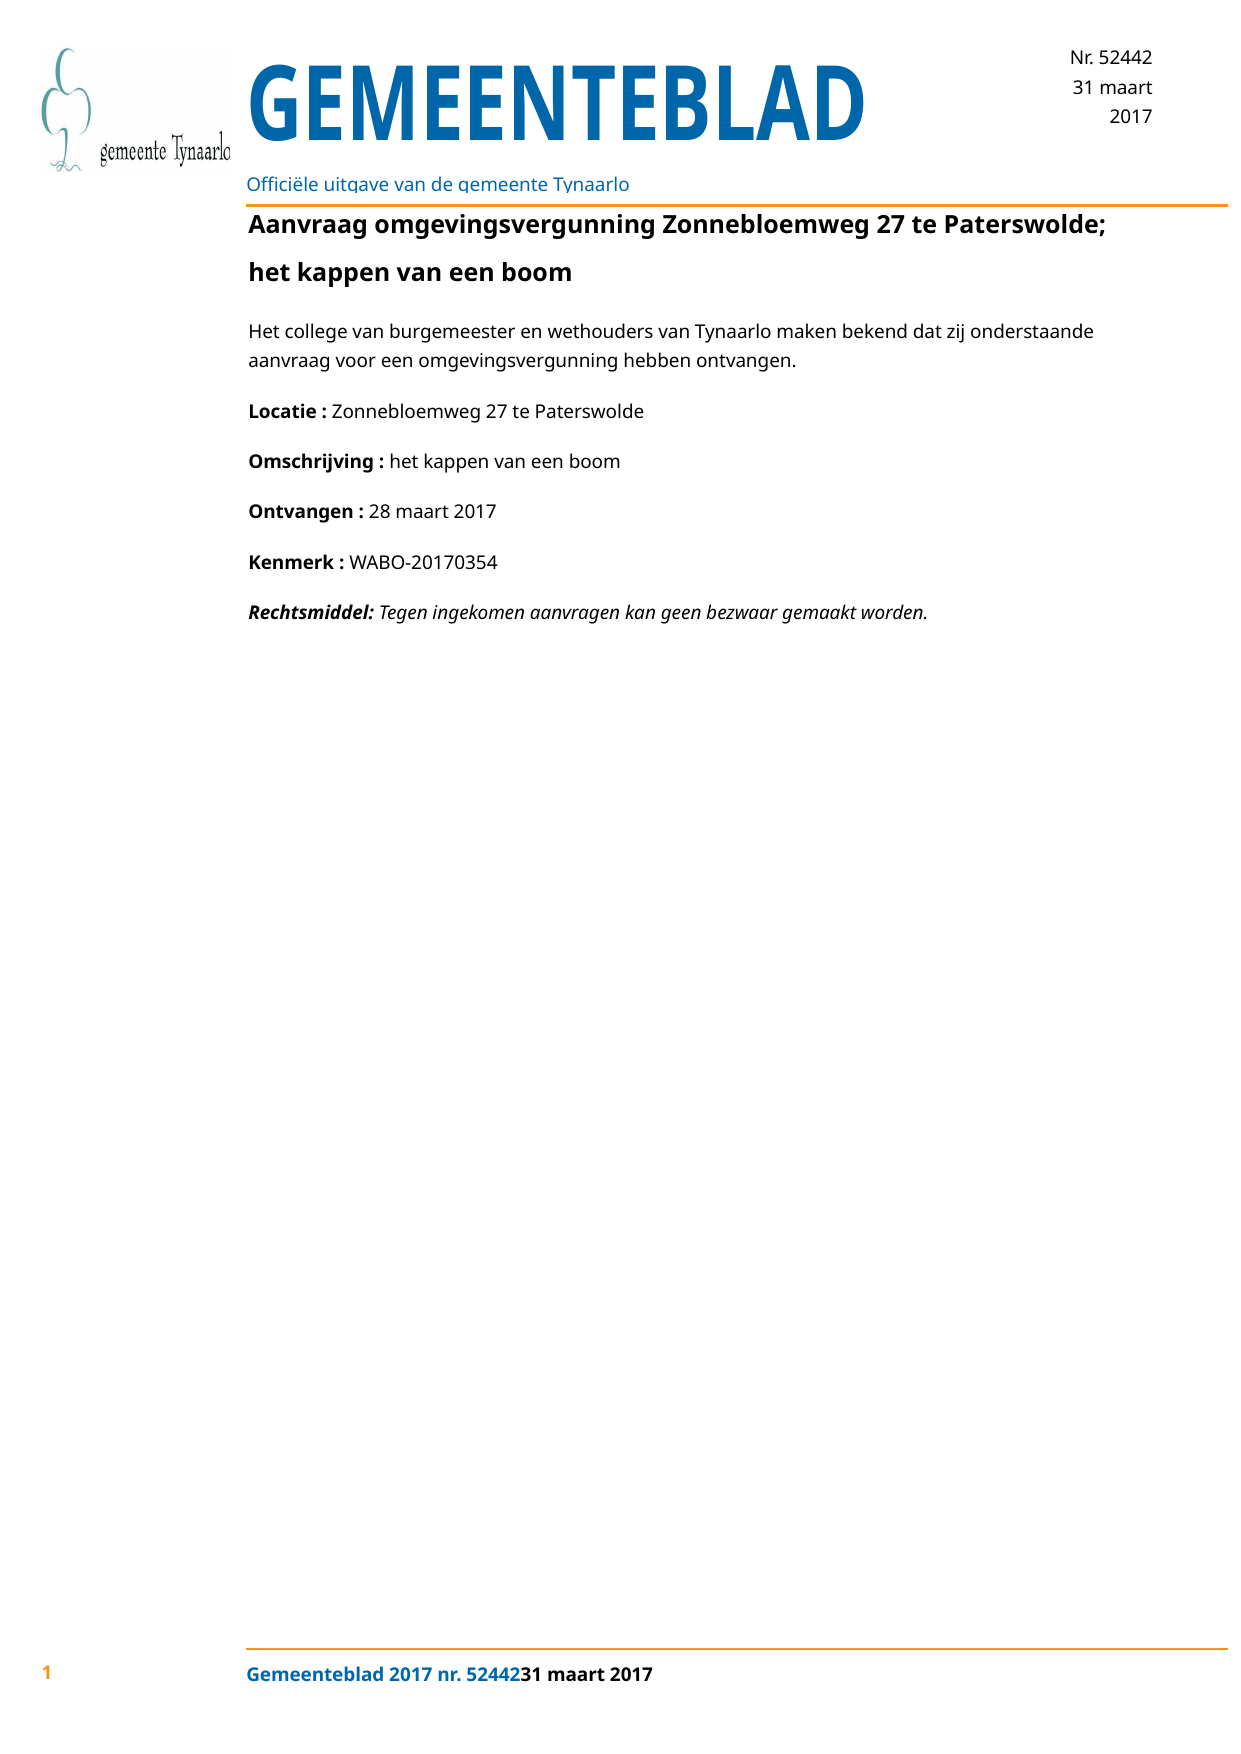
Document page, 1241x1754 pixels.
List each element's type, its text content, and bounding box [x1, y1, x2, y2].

text Het college van burgemeester en wethouders van Tynaarlo maken bekend dat zij onderstaande aanvraag voor een omgevingsvergunning hebben ontvangen. [248, 318, 1152, 373]
text Ontvangen : 28 maart 2017 [248, 499, 1152, 524]
text Omschrijving : het kappen van een boom [248, 448, 1152, 474]
text Aanvraag omgevingsvergunning Zonnebloemweg 27 te Paterswolde; het kappen van een boom [248, 207, 1152, 288]
picture [41, 47, 231, 172]
text Kenmerk : WABO-20170354 [248, 549, 1152, 575]
text Rechtsmiddel: Tegen ingekomen aanvragen kan geen bezwaar gemaakt worden. [248, 599, 1152, 625]
text Locatie : Zonnebloemweg 27 te Paterswolde [248, 398, 1152, 424]
